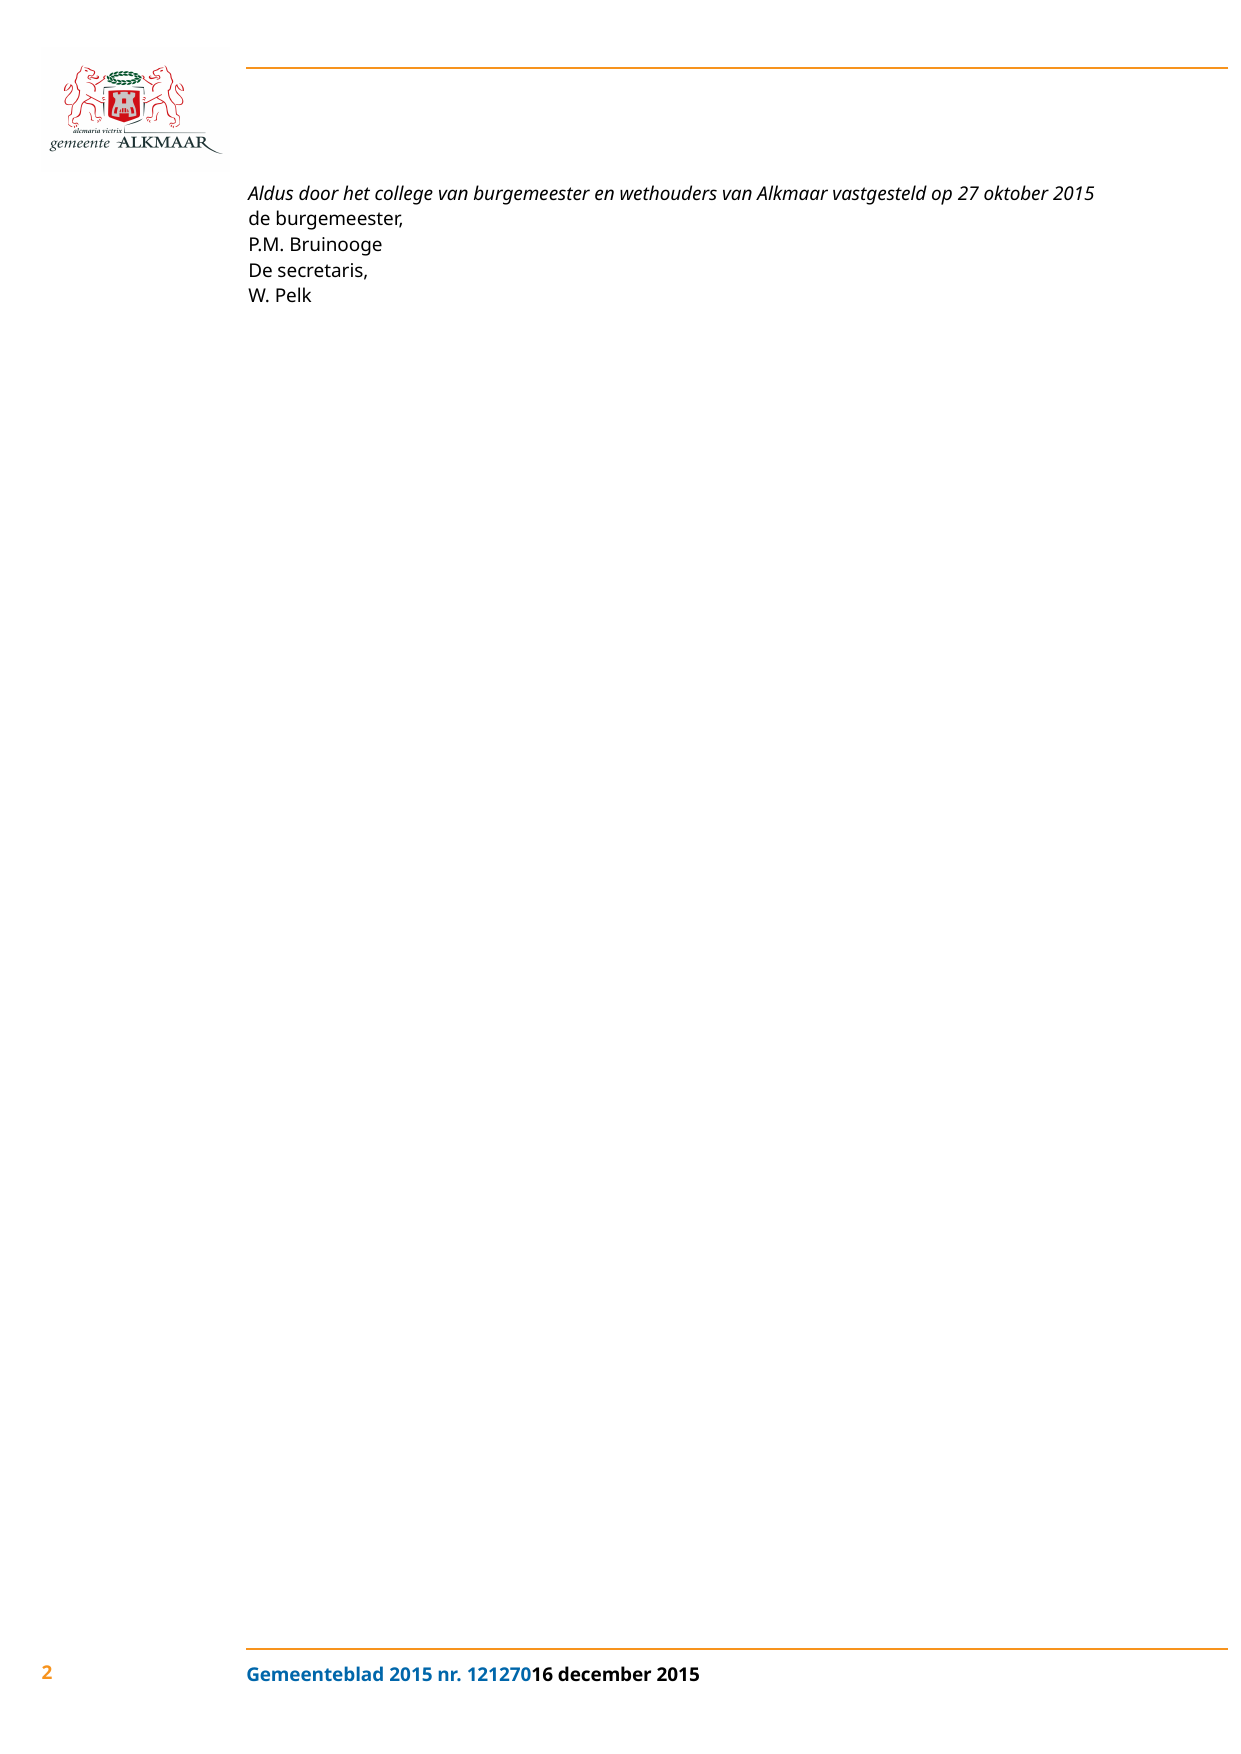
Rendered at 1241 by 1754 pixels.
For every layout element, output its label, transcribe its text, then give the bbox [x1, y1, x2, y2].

text de burgemeester, [248, 205, 1152, 231]
text P.M. Bruinooge [248, 231, 1152, 257]
text W. Pelk [248, 283, 1152, 308]
picture [41, 47, 231, 172]
text Aldus door het college van burgemeester en wethouders van Alkmaar vastgesteld op 27 oktober 2015 [248, 180, 1152, 205]
text De secretaris, [248, 257, 1152, 283]
